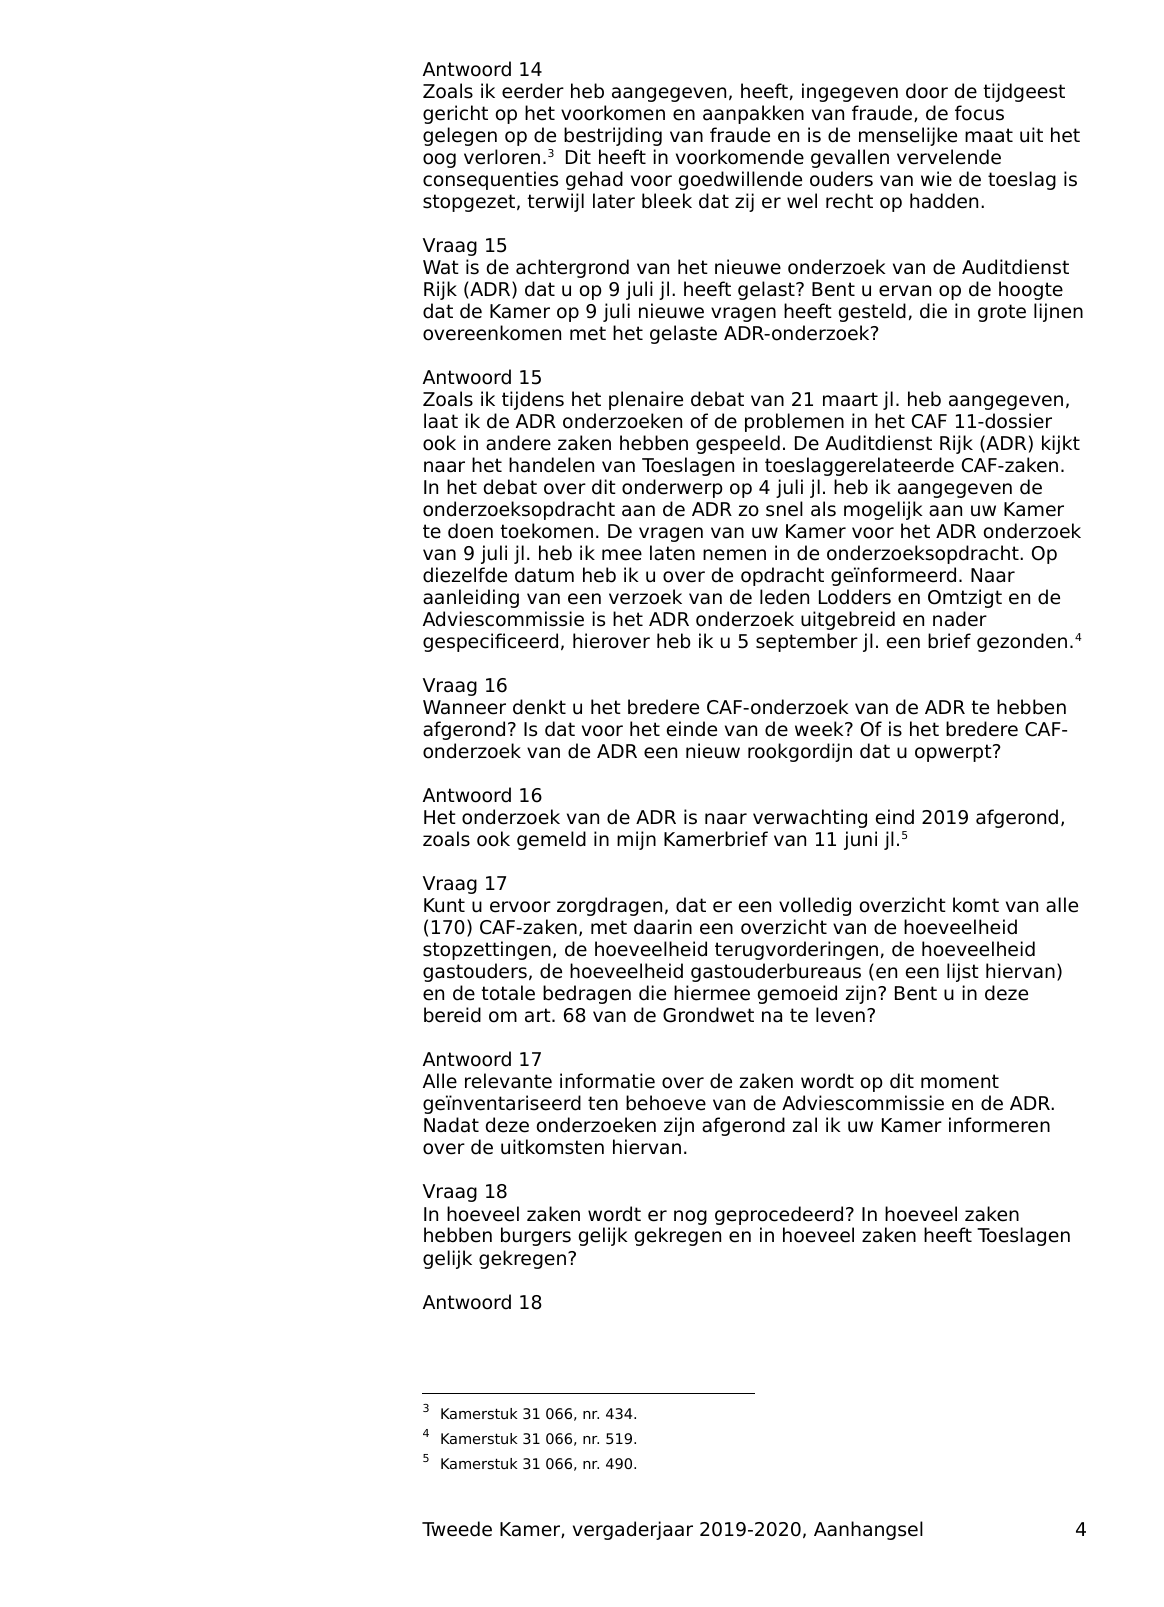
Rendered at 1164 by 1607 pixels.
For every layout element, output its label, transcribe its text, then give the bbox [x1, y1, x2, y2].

text Wanneer denkt u het bredere CAF-onderzoek van de ADR te hebben afgerond? Is dat voor het einde van de week? Of is het bredere CAF-onderzoek van de ADR een nieuw rookgordijn dat u opwerpt? [422, 697, 1087, 763]
text Antwoord 17 [422, 1049, 1087, 1071]
text Zoals ik tijdens het plenaire debat van 21 maart jl. heb aangegeven, laat ik de ADR onderzoeken of de problemen in het CAF 11-dossier ook in andere zaken hebben gespeeld. De Auditdienst Rijk (ADR) kijkt naar het handelen van Toeslagen in toeslaggerelateerde CAF-zaken. In het debat over dit onderwerp op 4 juli jl. heb ik aangegeven de onderzoeksopdracht aan de ADR zo snel als mogelijk aan uw Kamer te doen toekomen. De vragen van uw Kamer voor het ADR onderzoek van 9 juli jl. heb ik mee laten nemen in de onderzoeksopdracht. Op diezelfde datum heb ik u over de opdracht geïnformeerd. Naar aanleiding van een verzoek van de leden Lodders en Omtzigt en de Adviescommissie is het ADR onderzoek uitgebreid en nader gespecificeerd, hierover heb ik u 5 september jl. een brief gezonden. [422, 389, 1087, 653]
text Vraag 15 [422, 235, 1087, 257]
text Kamerstuk 31 066, nr. 519. [422, 1427, 1087, 1449]
text Kunt u ervoor zorgdragen, dat er een volledig overzicht komt van alle (170) CAF-zaken, met daarin een overzicht van de hoeveelheid stopzettingen, de hoeveelheid terugvorderingen, de hoeveelheid gastouders, de hoeveelheid gastouderbureaus (en een lijst hiervan) en de totale bedragen die hiermee gemoeid zijn? Bent u in deze bereid om art. 68 van de Grondwet na te leven? [422, 895, 1087, 1027]
text Zoals ik eerder heb aangegeven, heeft, ingegeven door de tijdgeest gericht op het voorkomen en aanpakken van fraude, de focus gelegen op de bestrijding van fraude en is de menselijke maat uit het oog verloren. Dit heeft in voorkomende gevallen vervelende consequenties gehad voor goedwillende ouders van wie de toeslag is stopgezet, terwijl later bleek dat zij er wel recht op hadden. [422, 81, 1087, 213]
text In hoeveel zaken wordt er nog geprocedeerd? In hoeveel zaken hebben burgers gelijk gekregen en in hoeveel zaken heeft Toeslagen gelijk gekregen? [422, 1203, 1087, 1269]
text Alle relevante informatie over de zaken wordt op dit moment geïnventariseerd ten behoeve van de Adviescommissie en de ADR. Nadat deze onderzoeken zijn afgerond zal ik uw Kamer informeren over de uitkomsten hiervan. [422, 1071, 1087, 1159]
text Wat is de achtergrond van het nieuwe onderzoek van de Auditdienst Rijk (ADR) dat u op 9 juli jl. heeft gelast? Bent u ervan op de hoogte dat de Kamer op 9 juli nieuwe vragen heeft gesteld, die in grote lijnen overeenkomen met het gelaste ADR-onderzoek? [422, 257, 1087, 345]
text Vraag 17 [422, 873, 1087, 895]
text Vraag 16 [422, 675, 1087, 697]
text Antwoord 15 [422, 367, 1087, 389]
text Het onderzoek van de ADR is naar verwachting eind 2019 afgerond, zoals ook gemeld in mijn Kamerbrief van 11 juni jl. [422, 807, 1087, 851]
text Antwoord 18 [422, 1292, 1087, 1313]
text Vraag 18 [422, 1181, 1087, 1203]
text Kamerstuk 31 066, nr. 490. [422, 1452, 1087, 1474]
text Antwoord 16 [422, 785, 1087, 807]
text Kamerstuk 31 066, nr. 434. [422, 1402, 1087, 1424]
text Antwoord 14 [422, 59, 1087, 81]
